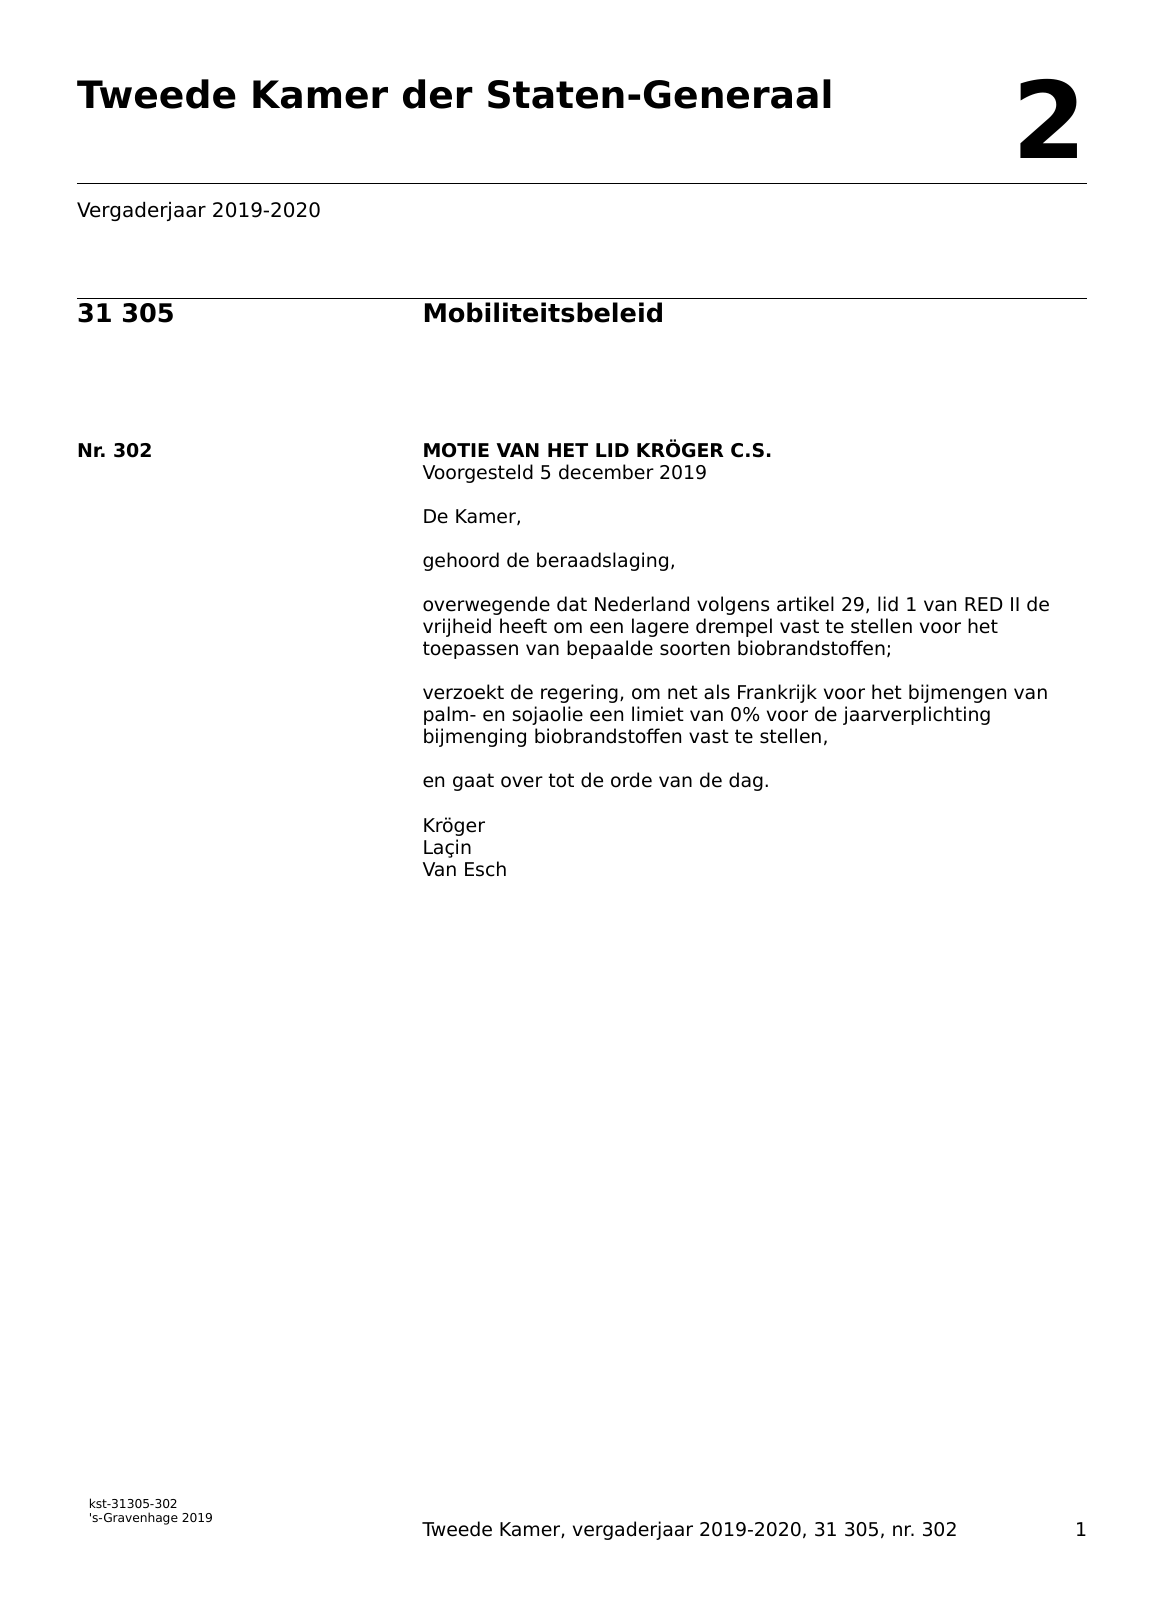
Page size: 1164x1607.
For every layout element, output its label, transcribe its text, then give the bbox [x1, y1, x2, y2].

text gehoord de beraadslaging, [422, 550, 1087, 572]
table_cell Vergaderjaar 2019-2020 [77, 184, 1087, 298]
text verzoekt de regering, om net als Frankrijk voor het bijmengen van palm- en sojaolie een limiet van 0% voor de jaarverplichting bijmenging biobrandstoffen vast te stellen, [422, 682, 1087, 748]
table_header 2 [886, 59, 1087, 183]
text kst-31305-302 [88, 1497, 323, 1511]
text Van Esch [422, 858, 1087, 881]
text overwegende dat Nederland volgens artikel 29, lid 1 van RED II de vrijheid heeft om een lagere drempel vast te stellen voor het toepassen van bepaalde soorten biobrandstoffen; [422, 594, 1087, 660]
subtitle Nr. 302 MOTIE VAN HET LID KRÖGER C.S. [77, 440, 1087, 462]
text Voorgesteld 5 december 2019 [422, 462, 1087, 484]
text 's-Gravenhage 2019 [88, 1511, 323, 1525]
subtitle 31 305 Mobiliteitsbeleid [77, 299, 1087, 329]
text De Kamer, [422, 506, 1087, 528]
table_header Tweede Kamer der Staten-Generaal [77, 59, 886, 183]
text Laçin [422, 837, 1087, 858]
text en gaat over tot de orde van de dag. [422, 770, 1087, 792]
text Kröger [422, 814, 1087, 837]
